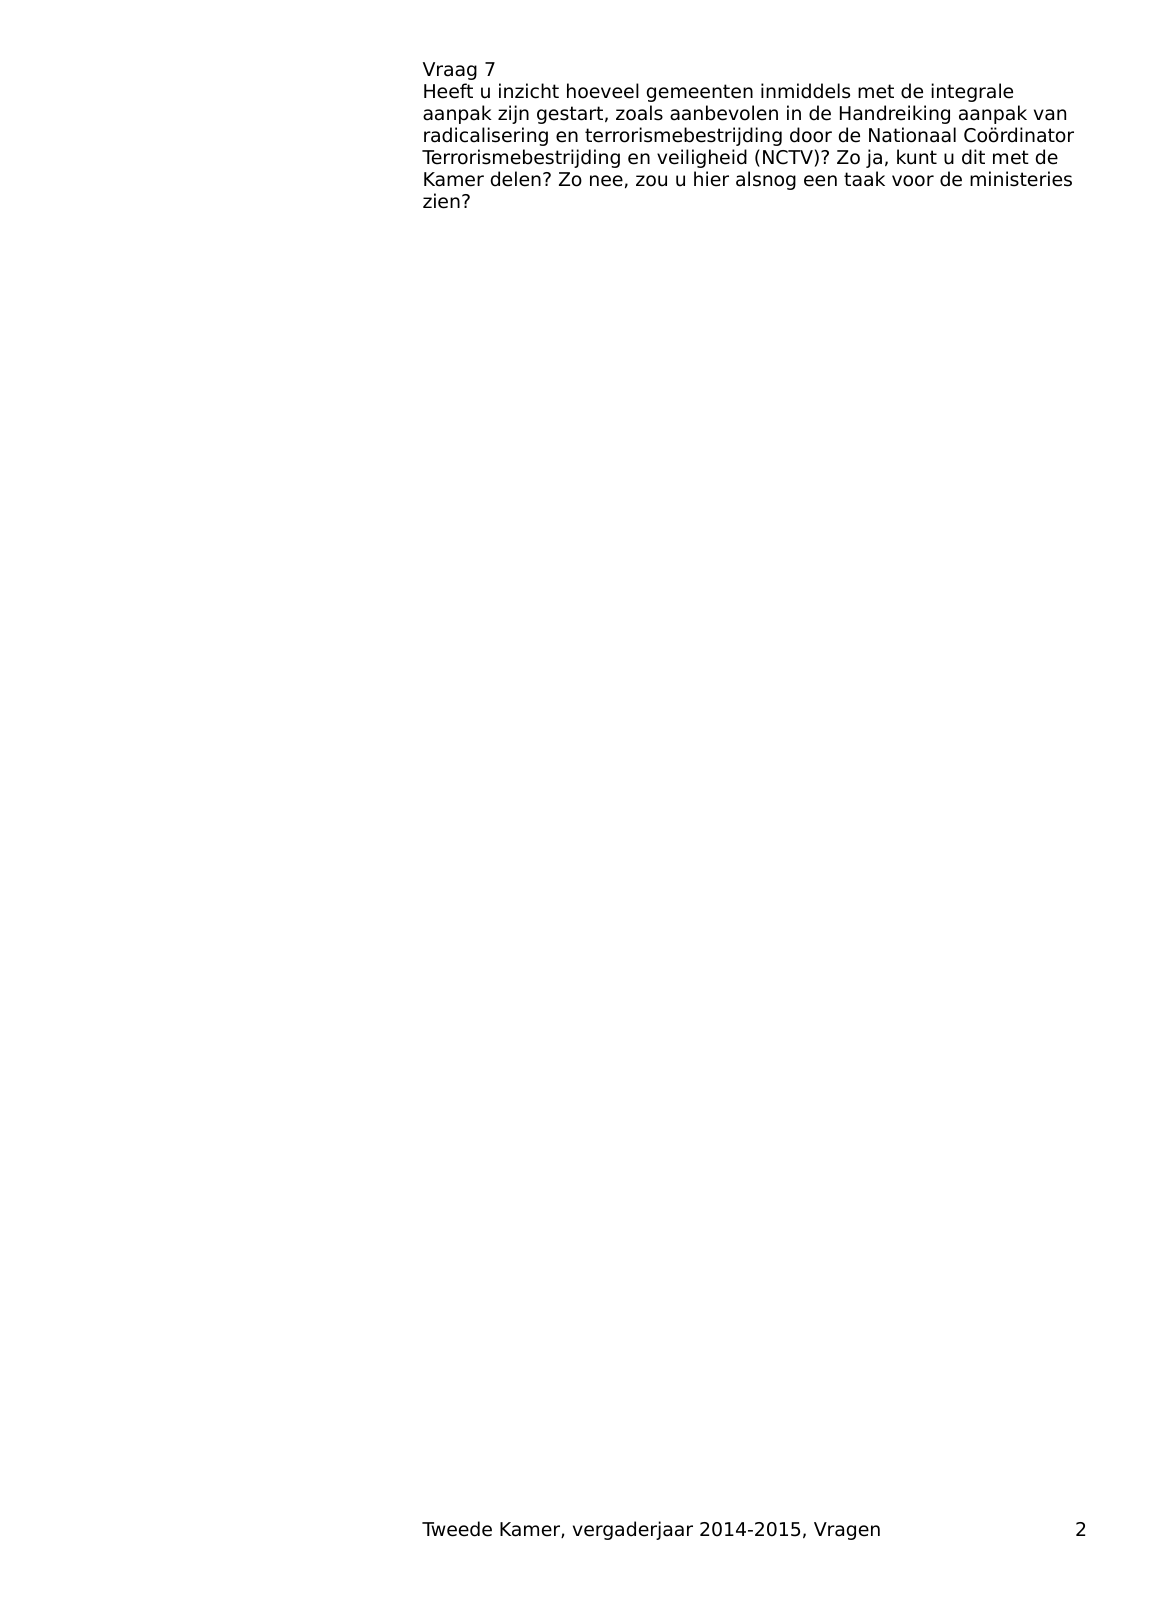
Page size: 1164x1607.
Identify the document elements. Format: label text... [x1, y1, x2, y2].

text Vraag 7 [422, 59, 1087, 81]
text Heeft u inzicht hoeveel gemeenten inmiddels met de integrale aanpak zijn gestart, zoals aanbevolen in de Handreiking aanpak van radicalisering en terrorismebestrijding door de Nationaal Coördinator Terrorismebestrijding en veiligheid (NCTV)? Zo ja, kunt u dit met de Kamer delen? Zo nee, zou u hier alsnog een taak voor de ministeries zien? [422, 81, 1087, 213]
